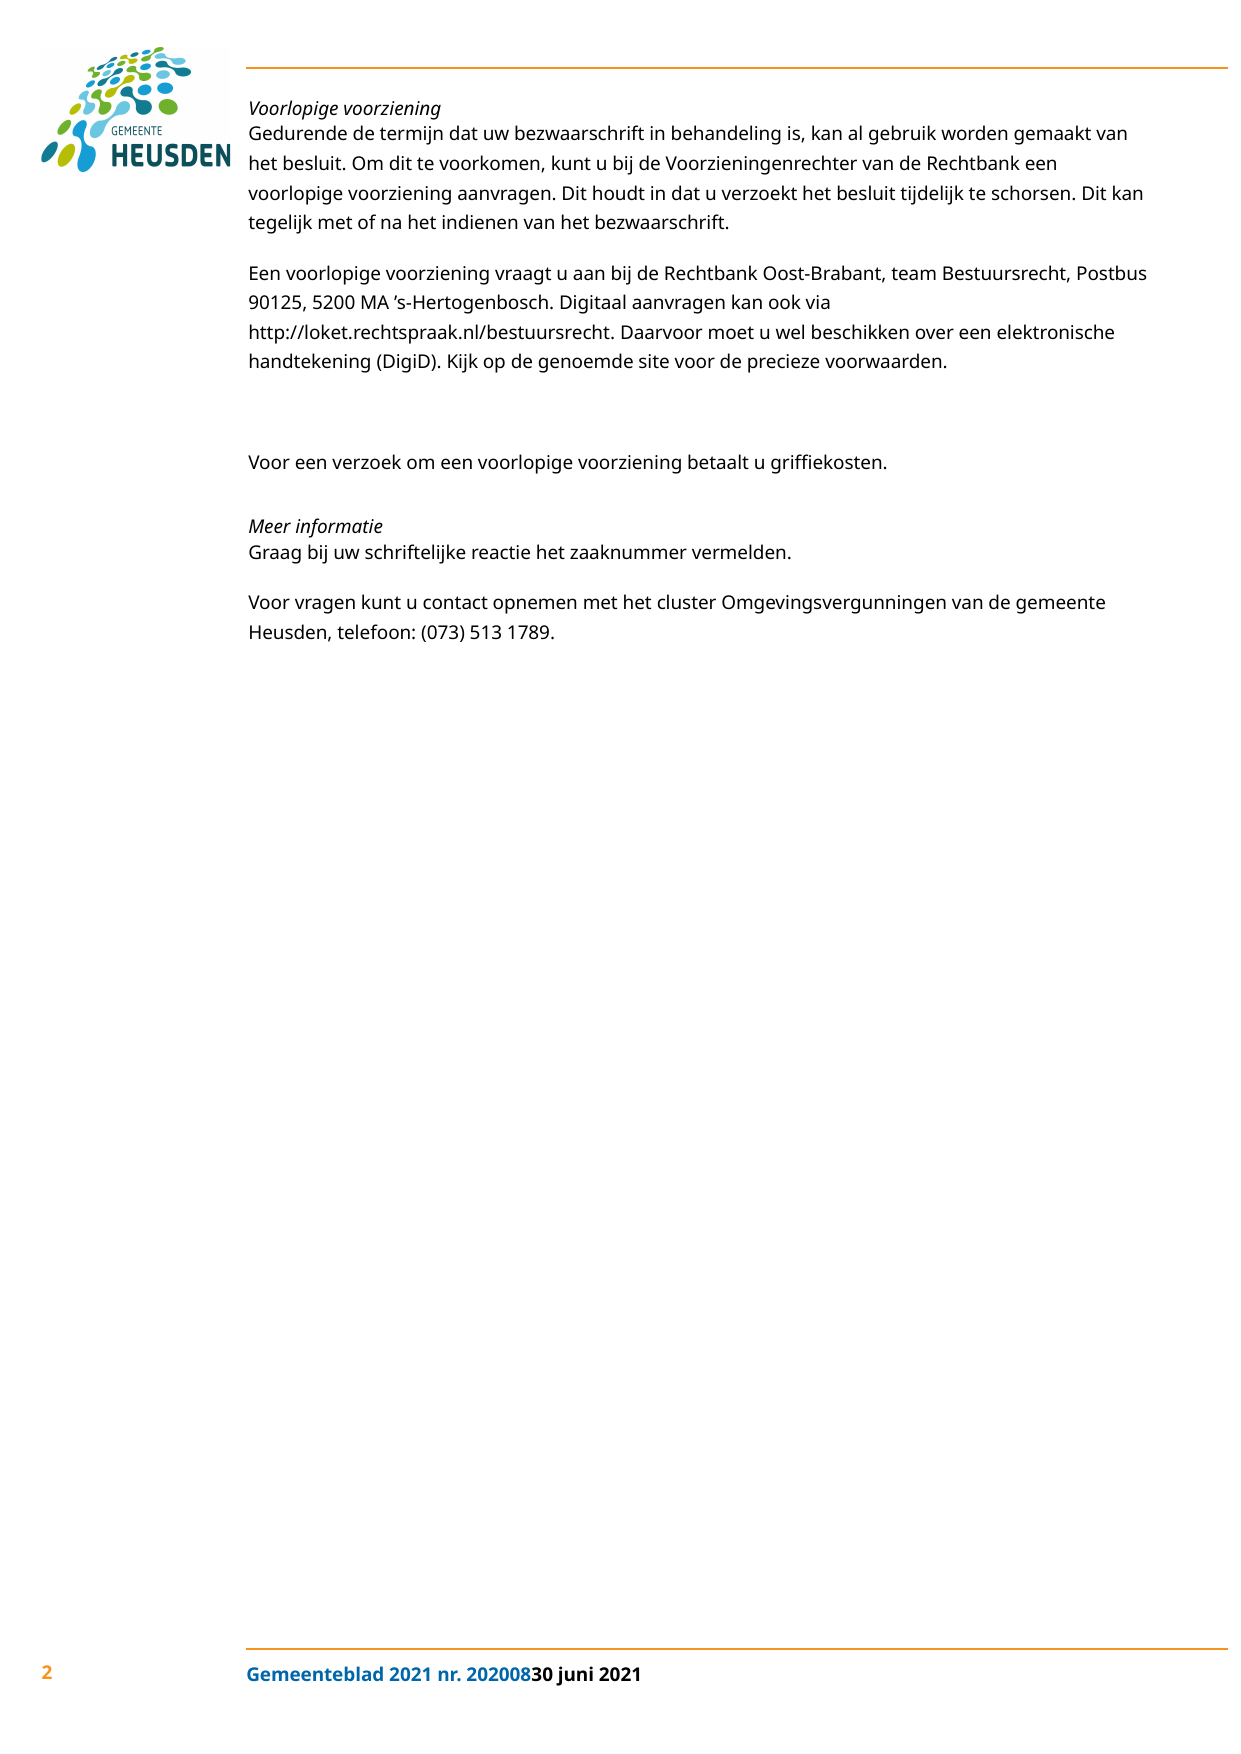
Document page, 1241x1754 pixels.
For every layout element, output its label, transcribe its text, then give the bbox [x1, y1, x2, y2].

text Voor vragen kunt u contact opnemen met het cluster Omgevingsvergunningen van de gemeente Heusden, telefoon: (073) 513 1789. [248, 589, 1152, 645]
text Graag bij uw schriftelijke reactie het zaaknummer vermelden. [248, 539, 1152, 565]
text Meer informatie [248, 513, 1152, 539]
text Voor een verzoek om een voorlopige voorziening betaalt u griffiekosten. [248, 449, 1152, 475]
text Gedurende de termijn dat uw bezwaarschrift in behandeling is, kan al gebruik worden gemaakt van het besluit. Om dit te voorkomen, kunt u bij de Voorzieningenrechter van de Rechtbank een voorlopige voorziening aanvragen. Dit houdt in dat u verzoekt het besluit tijdelijk te schorsen. Dit kan tegelijk met of na het indienen van het bezwaarschrift. [248, 121, 1152, 235]
text Een voorlopige voorziening vraagt u aan bij de Rechtbank Oost-Brabant, team Bestuursrecht, Postbus 90125, 5200 MA ’s-Hertogenbosch. Digitaal aanvragen kan ook via http://loket.rechtspraak.nl/bestuursrecht. Daarvoor moet u wel beschikken over een elektronische handtekening (DigiD). Kijk op de genoemde site voor de precieze voorwaarden. [248, 260, 1152, 374]
text Voorlopige voorziening [248, 95, 1152, 121]
picture [41, 47, 231, 172]
